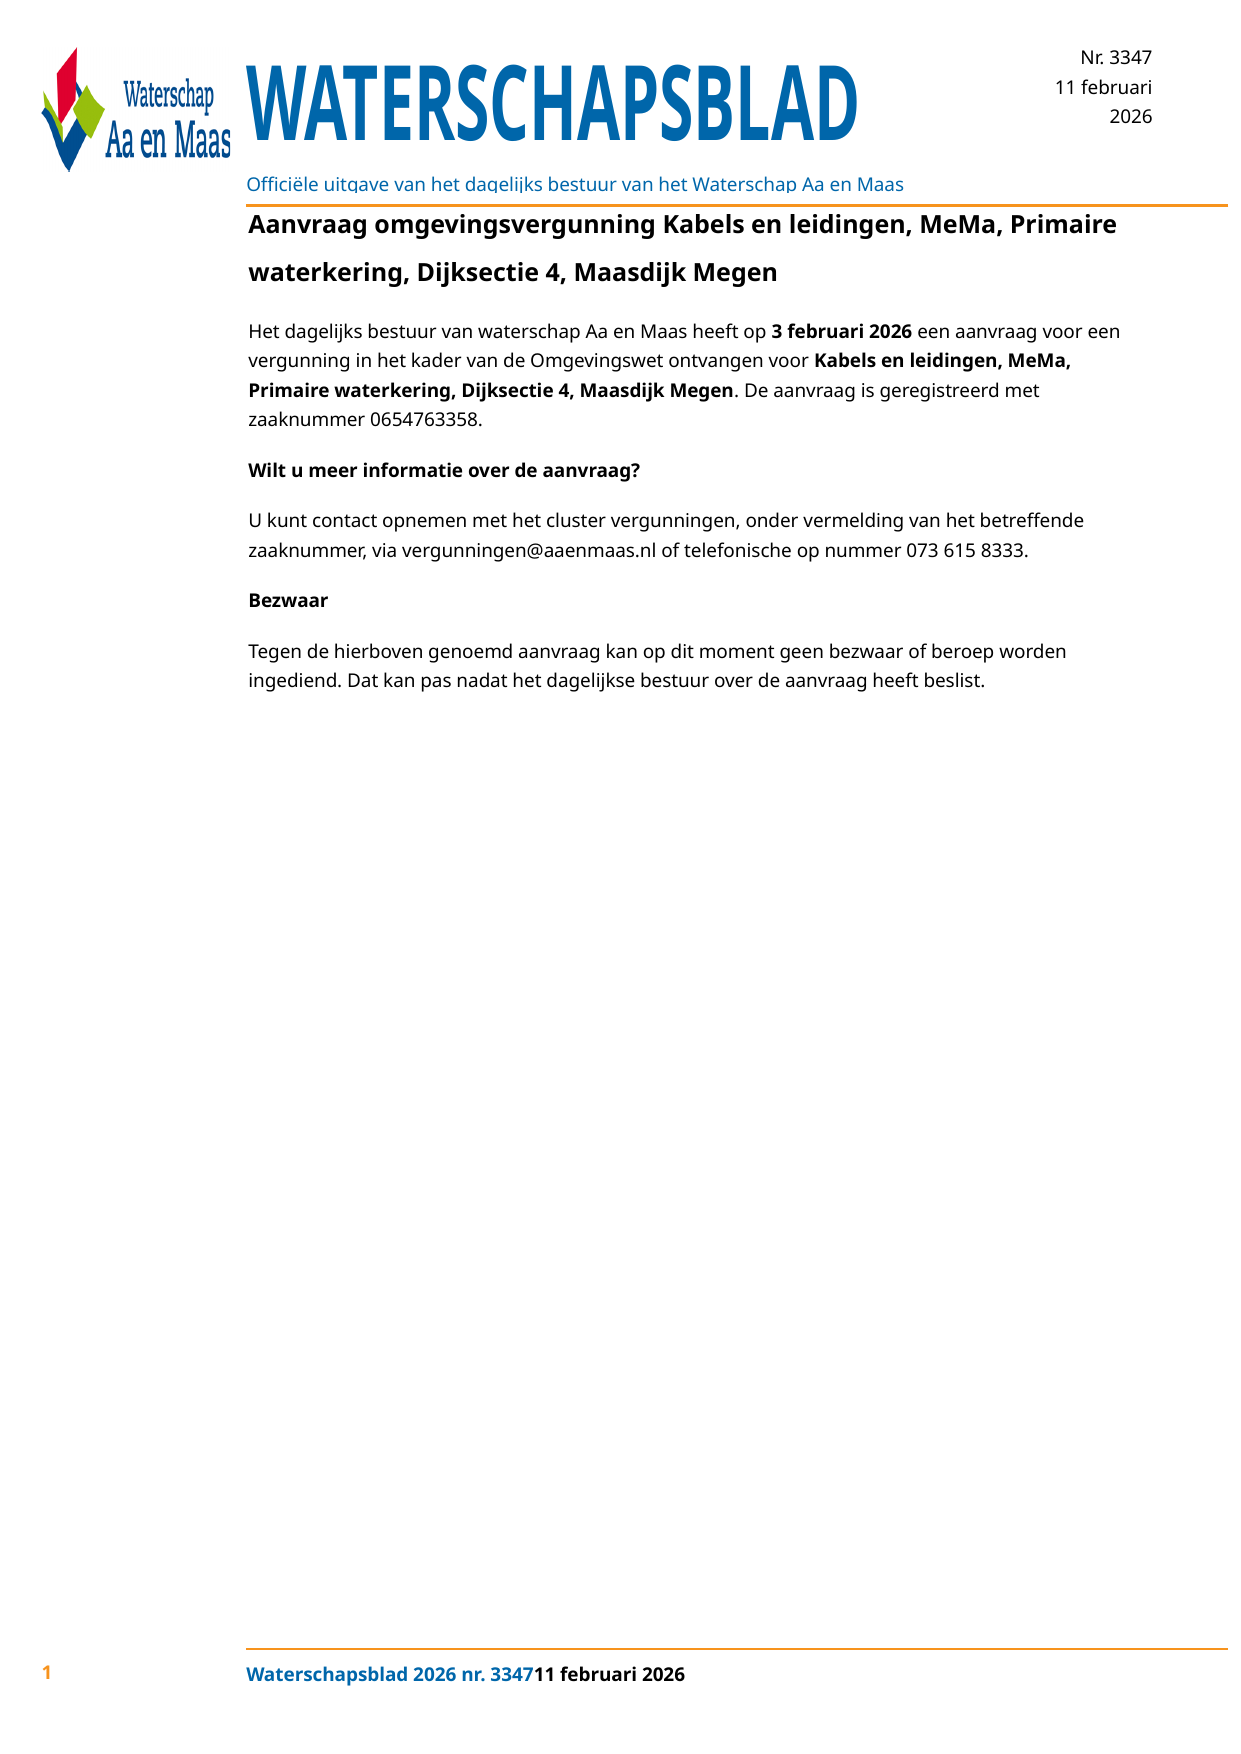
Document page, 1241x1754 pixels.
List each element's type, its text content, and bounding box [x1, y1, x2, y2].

text Wilt u meer informatie over de aanvraag? [248, 457, 1152, 483]
text Tegen de hierboven genoemd aanvraag kan op dit moment geen bezwaar of beroep worden ingediend. Dat kan pas nadat het dagelijkse bestuur over de aanvraag heeft beslist. [248, 638, 1152, 693]
text Bezwaar [248, 587, 1152, 613]
text Aanvraag omgevingsvergunning Kabels en leidingen, MeMa, Primaire waterkering, Dijksectie 4, Maasdijk Megen [248, 207, 1152, 288]
text Het dagelijks bestuur van waterschap Aa en Maas heeft op 3 februari 2026 een aanvraag voor een vergunning in het kader van de Omgevingswet ontvangen voor Kabels en leidingen, MeMa, Primaire waterkering, Dijksectie 4, Maasdijk Megen. De aanvraag is geregistreerd met zaaknummer 0654763358. [248, 318, 1152, 432]
picture [41, 47, 231, 172]
text U kunt contact opnemen met het cluster vergunningen, onder vermelding van het betreffende zaaknummer, via vergunningen@aaenmaas.nl of telefonische op nummer 073 615 8333. [248, 507, 1152, 563]
